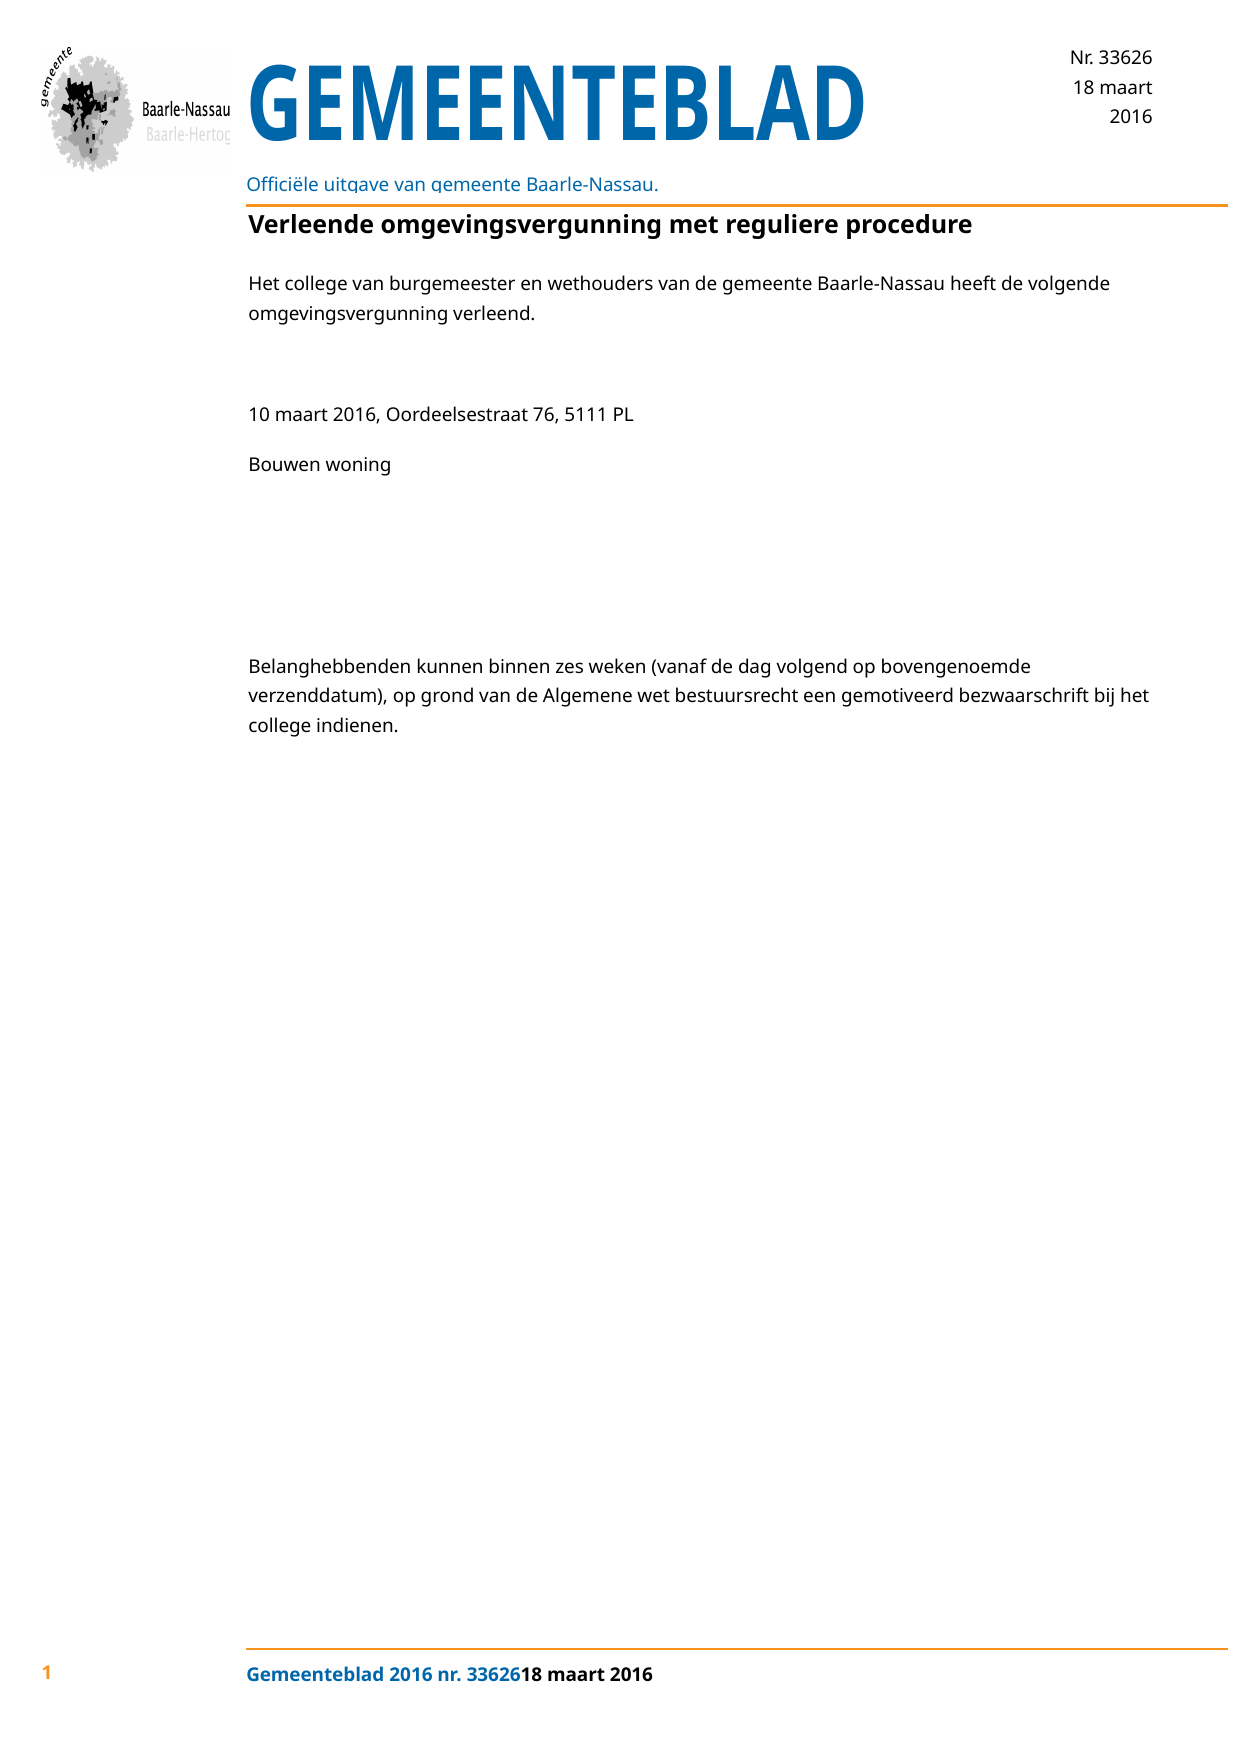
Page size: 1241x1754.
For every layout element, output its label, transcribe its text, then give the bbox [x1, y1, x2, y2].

text 10 maart 2016, Oordeelsestraat 76, 5111 PL [248, 401, 1152, 426]
text Bouwen woning [248, 451, 1152, 477]
text Belanghebbenden kunnen binnen zes weken (vanaf de dag volgend op bovengenoemde verzenddatum), op grond van de Algemene wet bestuursrecht een gemotiveerd bezwaarschrift bij het college indienen. [248, 653, 1152, 738]
text Verleende omgevingsvergunning met reguliere procedure [248, 207, 1152, 241]
text Het college van burgemeester en wethouders van de gemeente Baarle-Nassau heeft de volgende omgevingsvergunning verleend. [248, 270, 1152, 326]
picture [41, 47, 231, 172]
